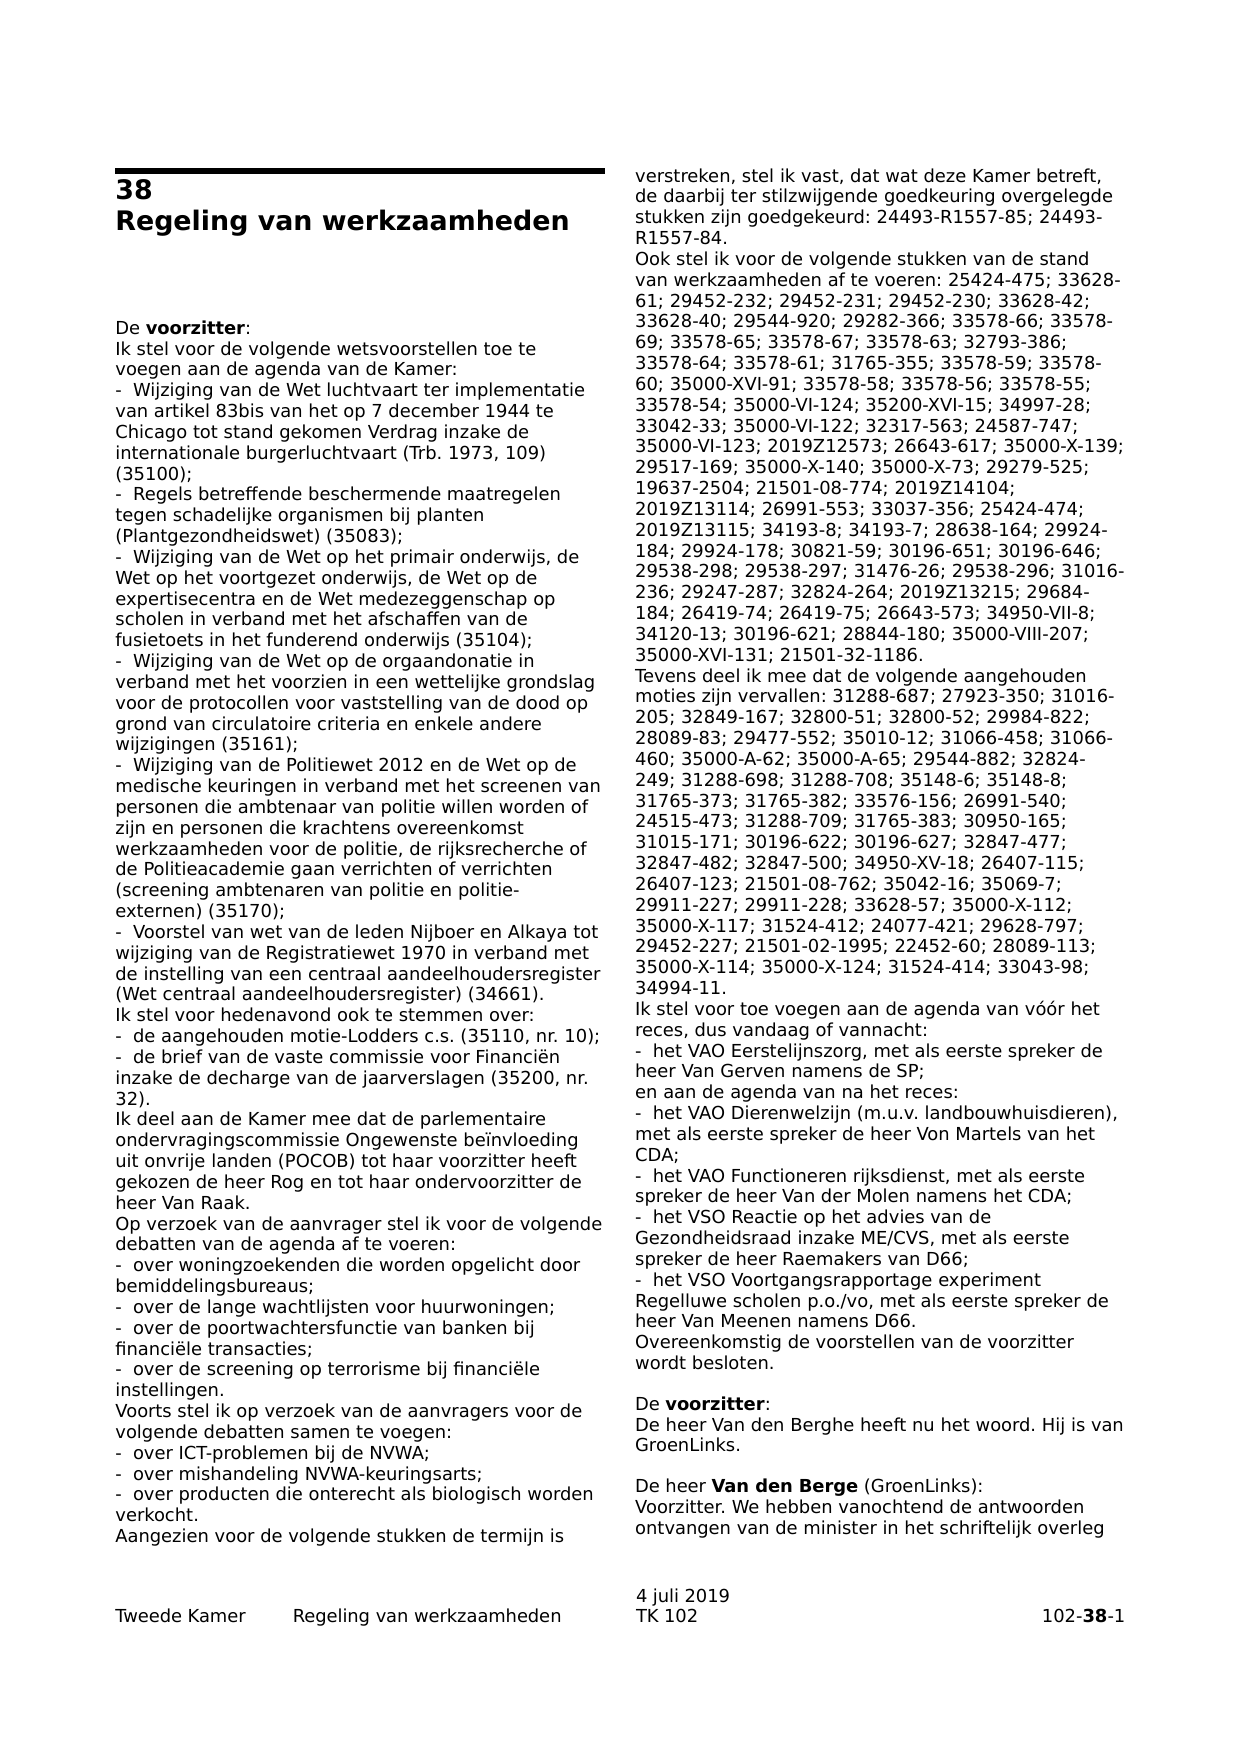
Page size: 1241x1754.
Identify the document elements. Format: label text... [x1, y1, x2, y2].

text Aangezien voor de volgende stukken de termijn is [115, 1526, 605, 1547]
list over woningzoekenden die worden opgelicht door bemiddelingsbureaus; [115, 1255, 605, 1297]
list over de poortwachtersfunctie van banken bij financiële transacties; [115, 1317, 605, 1359]
text Ik stel voor toe voegen aan de agenda van vóór het reces, dus vandaag of vannacht: [635, 999, 1125, 1040]
list Wijziging van de Wet op de orgaandonatie in verband met het voorzien in een wettelijke grondslag voor de protocollen voor vaststelling van de dood op grond van circulatoire criteria en enkele andere wijzigingen (35161); [115, 651, 605, 755]
list het VAO Functioneren rijksdienst, met als eerste spreker de heer Van der Molen namens het CDA; [635, 1165, 1125, 1207]
list over producten die onterecht als biologisch worden verkocht. [115, 1484, 605, 1526]
text Voorts stel ik op verzoek van de aanvragers voor de volgende debatten samen te voegen: [115, 1401, 605, 1442]
list over de lange wachtlijsten voor huurwoningen; [115, 1297, 605, 1317]
list Wijziging van de Wet luchtvaart ter implementatie van artikel 83bis van het op 7 december 1944 te Chicago tot stand gekomen Verdrag inzake de internationale burgerluchtvaart (Trb. 1973, 109) (35100); [115, 380, 605, 484]
text Overeenkomstig de voorstellen van de voorzitter wordt besloten. [635, 1332, 1125, 1374]
text Voorzitter. We hebben vanochtend de antwoorden ontvangen van de minister in het schriftelijk overleg [635, 1497, 1125, 1538]
text De heer Van den Berghe heeft nu het woord. Hij is van GroenLinks. [635, 1414, 1125, 1456]
list over ICT-problemen bij de NVWA; [115, 1442, 605, 1463]
list het VSO Voortgangsrapportage experiment Regelluwe scholen p.o./vo, met als eerste spreker de heer Van Meenen namens D66. [635, 1269, 1125, 1332]
text Ik stel voor hedenavond ook te stemmen over: [115, 1005, 605, 1026]
title 38 Regeling van werkzaamheden [115, 174, 605, 237]
text De voorzitter: [115, 318, 605, 338]
text en aan de agenda van na het reces: [635, 1082, 1125, 1103]
list het VAO Dierenwelzijn (m.u.v. landbouwhuisdieren), met als eerste spreker de heer Von Martels van het CDA; [635, 1103, 1125, 1165]
list Wijziging van de Politiewet 2012 en de Wet op de medische keuringen in verband met het screenen van personen die ambtenaar van politie willen worden of zijn en personen die krachtens overeenkomst werkzaamheden voor de politie, de rijksrecherche of de Politieacademie gaan verrichten of verrichten (screening ambtenaren van politie en politie-externen) (35170); [115, 755, 605, 922]
text De heer Van den Berge (GroenLinks): [635, 1476, 1125, 1497]
list de brief van de vaste commissie voor Financiën inzake de decharge van de jaarverslagen (35200, nr. 32). [115, 1047, 605, 1109]
text Tevens deel ik mee dat de volgende aangehouden moties zijn vervallen: 31288-687; 27923-350; 31016-205; 32849-167; 32800-51; 32800-52; 29984-822; 28089-83; 29477-552; 35010-12; 31066-458; 31066-460; 35000-A-62; 35000-A-65; 29544-882; 32824-249; 31288-698; 31288-708; 35148-6; 35148-8; 31765-373; 31765-382; 33576-156; 26991-540; 24515-473; 31288-709; 31765-383; 30950-165; 31015-171; 30196-622; 30196-627; 32847-477; 32847-482; 32847-500; 34950-XV-18; 26407-115; 26407-123; 21501-08-762; 35042-16; 35069-7; 29911-227; 29911-228; 33628-57; 35000-X-112; 35000-X-117; 31524-412; 24077-421; 29628-797; 29452-227; 21501-02-1995; 22452-60; 28089-113; 35000-X-114; 35000-X-124; 31524-414; 33043-98; 34994-11. [635, 665, 1125, 999]
list over de screening op terrorisme bij financiële instellingen. [115, 1359, 605, 1401]
text Op verzoek van de aanvrager stel ik voor de volgende debatten van de agenda af te voeren: [115, 1213, 605, 1255]
list het VAO Eerstelijnszorg, met als eerste spreker de heer Van Gerven namens de SP; [635, 1040, 1125, 1082]
text Ik deel aan de Kamer mee dat de parlementaire ondervragingscommissie Ongewenste beïnvloeding uit onvrije landen (POCOB) tot haar voorzitter heeft gekozen de heer Rog en tot haar ondervoorzitter de heer Van Raak. [115, 1109, 605, 1213]
list de aangehouden motie-Lodders c.s. (35110, nr. 10); [115, 1026, 605, 1047]
text De voorzitter: [635, 1394, 1125, 1414]
list het VSO Reactie op het advies van de Gezondheidsraad inzake ME/CVS, met als eerste spreker de heer Raemakers van D66; [635, 1207, 1125, 1269]
list over mishandeling NVWA-keuringsarts; [115, 1463, 605, 1484]
list Wijziging van de Wet op het primair onderwijs, de Wet op het voortgezet onderwijs, de Wet op de expertisecentra en de Wet medezeggenschap op scholen in verband met het afschaffen van de fusietoets in het funderend onderwijs (35104); [115, 547, 605, 651]
list Voorstel van wet van de leden Nijboer en Alkaya tot wijziging van de Registratiewet 1970 in verband met de instelling van een centraal aandeelhoudersregister (Wet centraal aandeelhoudersregister) (34661). [115, 922, 605, 1005]
list Regels betreffende beschermende maatregelen tegen schadelijke organismen bij planten (Plantgezondheidswet) (35083); [115, 484, 605, 547]
text verstreken, stel ik vast, dat wat deze Kamer betreft, de daarbij ter stilzwijgende goedkeuring overgelegde stukken zijn goedgekeurd: 24493-R1557-85; 24493-R1557-84. [635, 165, 1125, 249]
text Ook stel ik voor de volgende stukken van de stand van werkzaamheden af te voeren: 25424-475; 33628-61; 29452-232; 29452-231; 29452-230; 33628-42; 33628-40; 29544-920; 29282-366; 33578-66; 33578-69; 33578-65; 33578-67; 33578-63; 32793-386; 33578-64; 33578-61; 31765-355; 33578-59; 33578-60; 35000-XVI-91; 33578-58; 33578-56; 33578-55; 33578-54; 35000-VI-124; 35200-XVI-15; 34997-28; 33042-33; 35000-VI-122; 32317-563; 24587-747; 35000-VI-123; 2019Z12573; 26643-617; 35000-X-139; 29517-169; 35000-X-140; 35000-X-73; 29279-525; 19637-2504; 21501-08-774; 2019Z14104; 2019Z13114; 26991-553; 33037-356; 25424-474; 2019Z13115; 34193-8; 34193-7; 28638-164; 29924-184; 29924-178; 30821-59; 30196-651; 30196-646; 29538-298; 29538-297; 31476-26; 29538-296; 31016-236; 29247-287; 32824-264; 2019Z13215; 29684-184; 26419-74; 26419-75; 26643-573; 34950-VII-8; 34120-13; 30196-621; 28844-180; 35000-VIII-207; 35000-XVI-131; 21501-32-1186. [635, 249, 1125, 665]
text Ik stel voor de volgende wetsvoorstellen toe te voegen aan de agenda van de Kamer: [115, 338, 605, 380]
